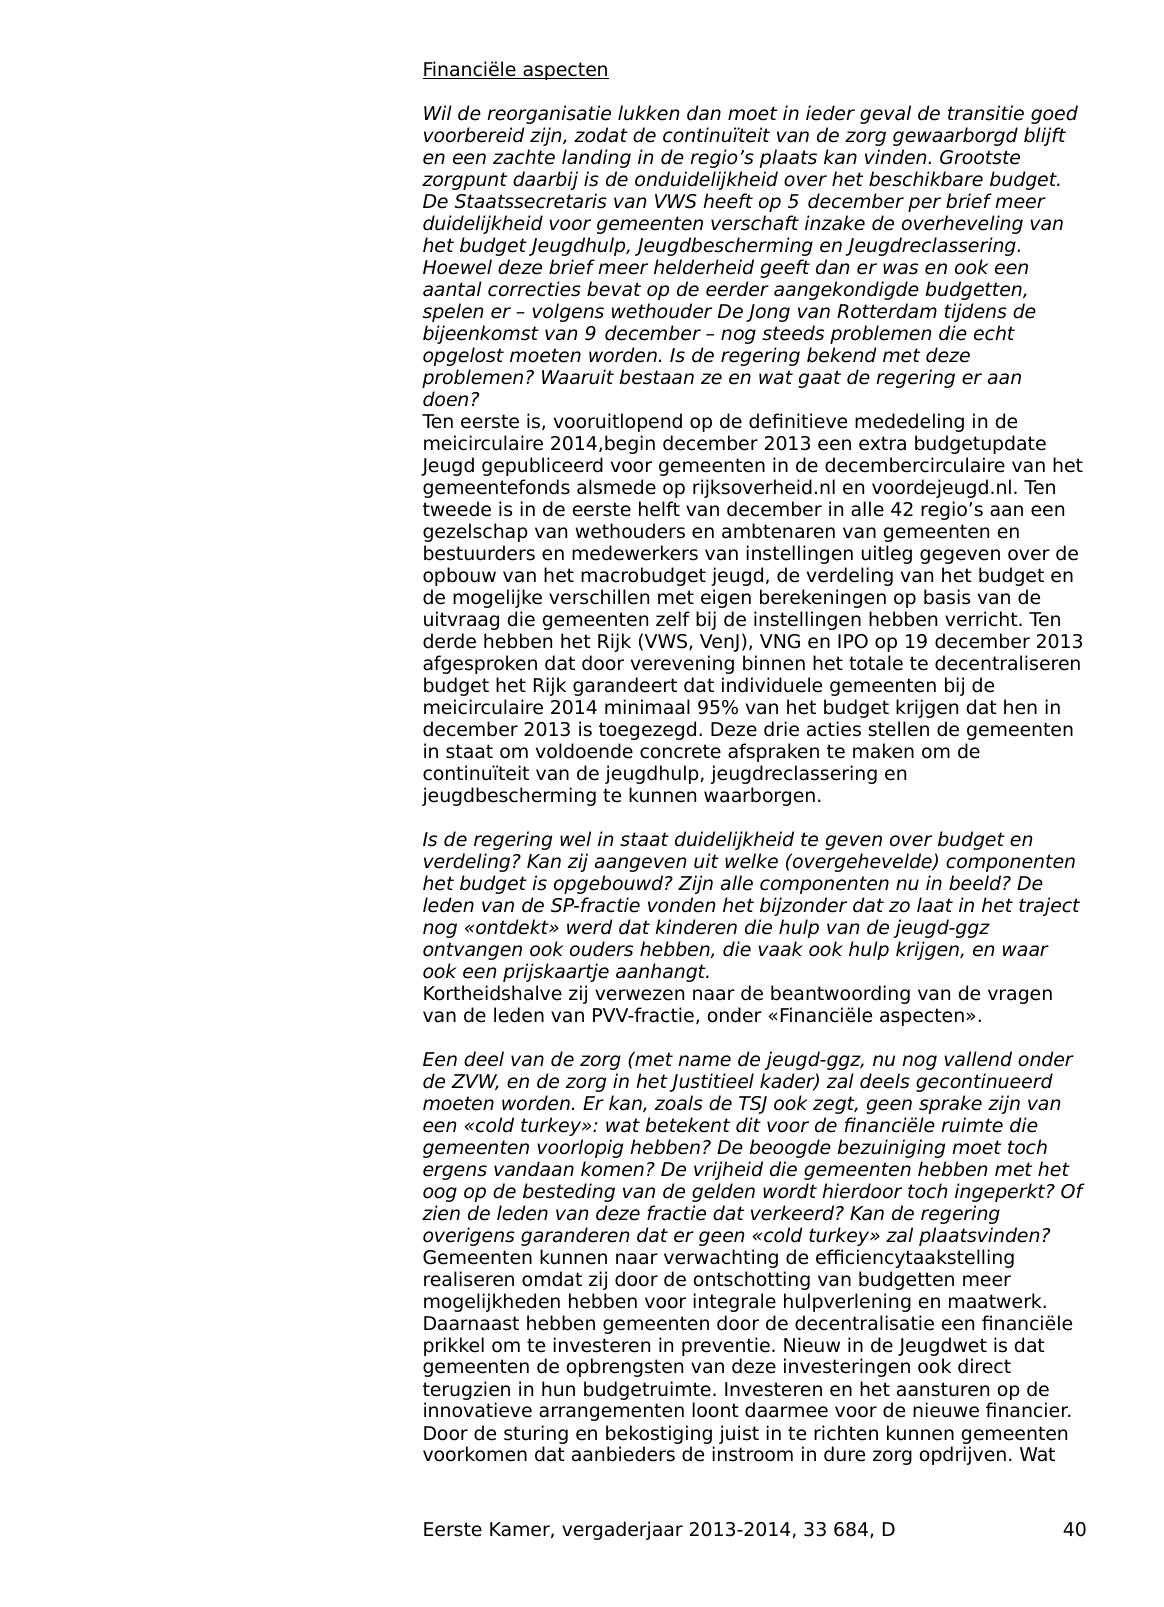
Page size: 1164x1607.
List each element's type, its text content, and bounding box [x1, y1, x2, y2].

text Gemeenten kunnen naar verwachting de efficiencytaakstelling realiseren omdat zij door de ontschotting van budgetten meer mogelijkheden hebben voor integrale hulpverlening en maatwerk. Daarnaast hebben gemeenten door de decentralisatie een financiële prikkel om te investeren in preventie. Nieuw in de Jeugdwet is dat gemeenten de opbrengsten van deze investeringen ook direct terugzien in hun budgetruimte. Investeren en het aansturen op de innovatieve arrangementen loont daarmee voor de nieuwe financier. Door de sturing en bekostiging juist in te richten kunnen gemeenten voorkomen dat aanbieders de instroom in dure zorg opdrijven. Wat [422, 1247, 1087, 1466]
subtitle Financiële aspecten [422, 59, 1087, 81]
text Is de regering wel in staat duidelijkheid te geven over budget en verdeling? Kan zij aangeven uit welke (overgehevelde) componenten het budget is opgebouwd? Zijn alle componenten nu in beeld? De leden van de SP-fractie vonden het bijzonder dat zo laat in het traject nog «ontdekt» werd dat kinderen die hulp van de jeugd-ggz ontvangen ook ouders hebben, die vaak ook hulp krijgen, en waar ook een prijskaartje aanhangt. [422, 829, 1087, 983]
text Ten eerste is, vooruitlopend op de definitieve mededeling in de meicirculaire 2014,begin december 2013 een extra budgetupdate Jeugd gepubliceerd voor gemeenten in de decembercirculaire van het gemeentefonds alsmede op rijksoverheid.nl en voordejeugd.nl. Ten tweede is in de eerste helft van december in alle 42 regio’s aan een gezelschap van wethouders en ambtenaren van gemeenten en bestuurders en medewerkers van instellingen uitleg gegeven over de opbouw van het macrobudget jeugd, de verdeling van het budget en de mogelijke verschillen met eigen berekeningen op basis van de uitvraag die gemeenten zelf bij de instellingen hebben verricht. Ten derde hebben het Rijk (VWS, VenJ), VNG en IPO op 19 december 2013 afgesproken dat door verevening binnen het totale te decentraliseren budget het Rijk garandeert dat individuele gemeenten bij de meicirculaire 2014 minimaal 95% van het budget krijgen dat hen in december 2013 is toegezegd. Deze drie acties stellen de gemeenten in staat om voldoende concrete afspraken te maken om de continuïteit van de jeugdhulp, jeugdreclassering en jeugdbescherming te kunnen waarborgen. [422, 411, 1087, 807]
text Een deel van de zorg (met name de jeugd-ggz, nu nog vallend onder de ZVW, en de zorg in het Justitieel kader) zal deels gecontinueerd moeten worden. Er kan, zoals de TSJ ook zegt, geen sprake zijn van een «cold turkey»: wat betekent dit voor de financiële ruimte die gemeenten voorlopig hebben? De beoogde bezuiniging moet toch ergens vandaan komen? De vrijheid die gemeenten hebben met het oog op de besteding van de gelden wordt hierdoor toch ingeperkt? Of zien de leden van deze fractie dat verkeerd? Kan de regering overigens garanderen dat er geen «cold turkey» zal plaatsvinden? [422, 1049, 1087, 1247]
text Kortheidshalve zij verwezen naar de beantwoording van de vragen van de leden van PVV-fractie, onder «Financiële aspecten». [422, 983, 1087, 1027]
text Wil de reorganisatie lukken dan moet in ieder geval de transitie goed voorbereid zijn, zodat de continuïteit van de zorg gewaarborgd blijft en een zachte landing in de regio’s plaats kan vinden. Grootste zorgpunt daarbij is de onduidelijkheid over het beschikbare budget. De Staatssecretaris van VWS heeft op 5 december per brief meer duidelijkheid voor gemeenten verschaft inzake de overheveling van het budget Jeugdhulp, Jeugdbescherming en Jeugdreclassering. Hoewel deze brief meer helderheid geeft dan er was en ook een aantal correcties bevat op de eerder aangekondigde budgetten, spelen er – volgens wethouder De Jong van Rotterdam tijdens de bijeenkomst van 9 december – nog steeds problemen die echt opgelost moeten worden. Is de regering bekend met deze problemen? Waaruit bestaan ze en wat gaat de regering er aan doen? [422, 103, 1087, 411]
